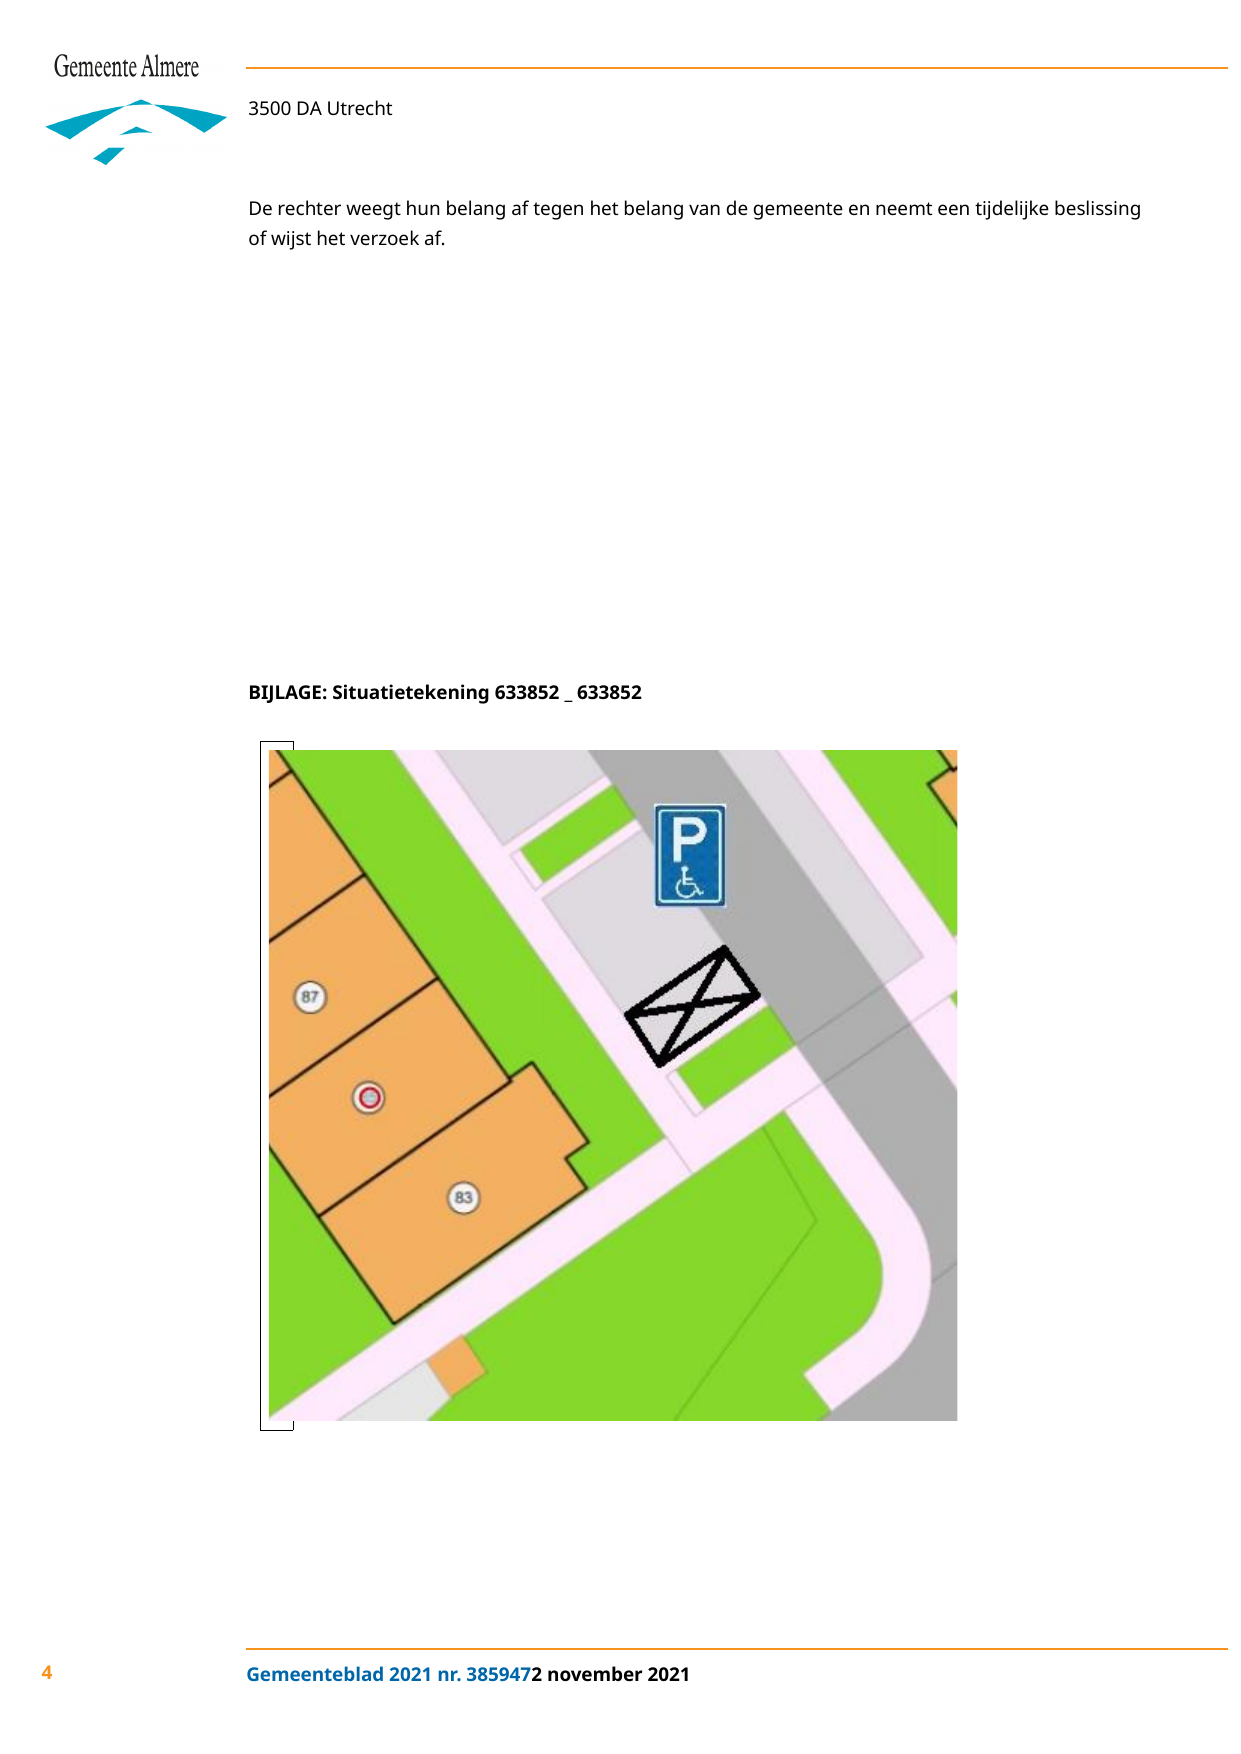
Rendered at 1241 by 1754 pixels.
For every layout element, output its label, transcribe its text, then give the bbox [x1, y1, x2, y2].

picture [268, 750, 958, 1421]
text BIJLAGE: Situatietekening 633852 _ 633852 [248, 679, 1152, 705]
text 3500 DA Utrecht [248, 95, 1152, 121]
picture [41, 47, 231, 172]
text De rechter weegt hun belang af tegen het belang van de gemeente en neemt een tijdelijke beslissing of wijst het verzoek af. [248, 196, 1152, 251]
